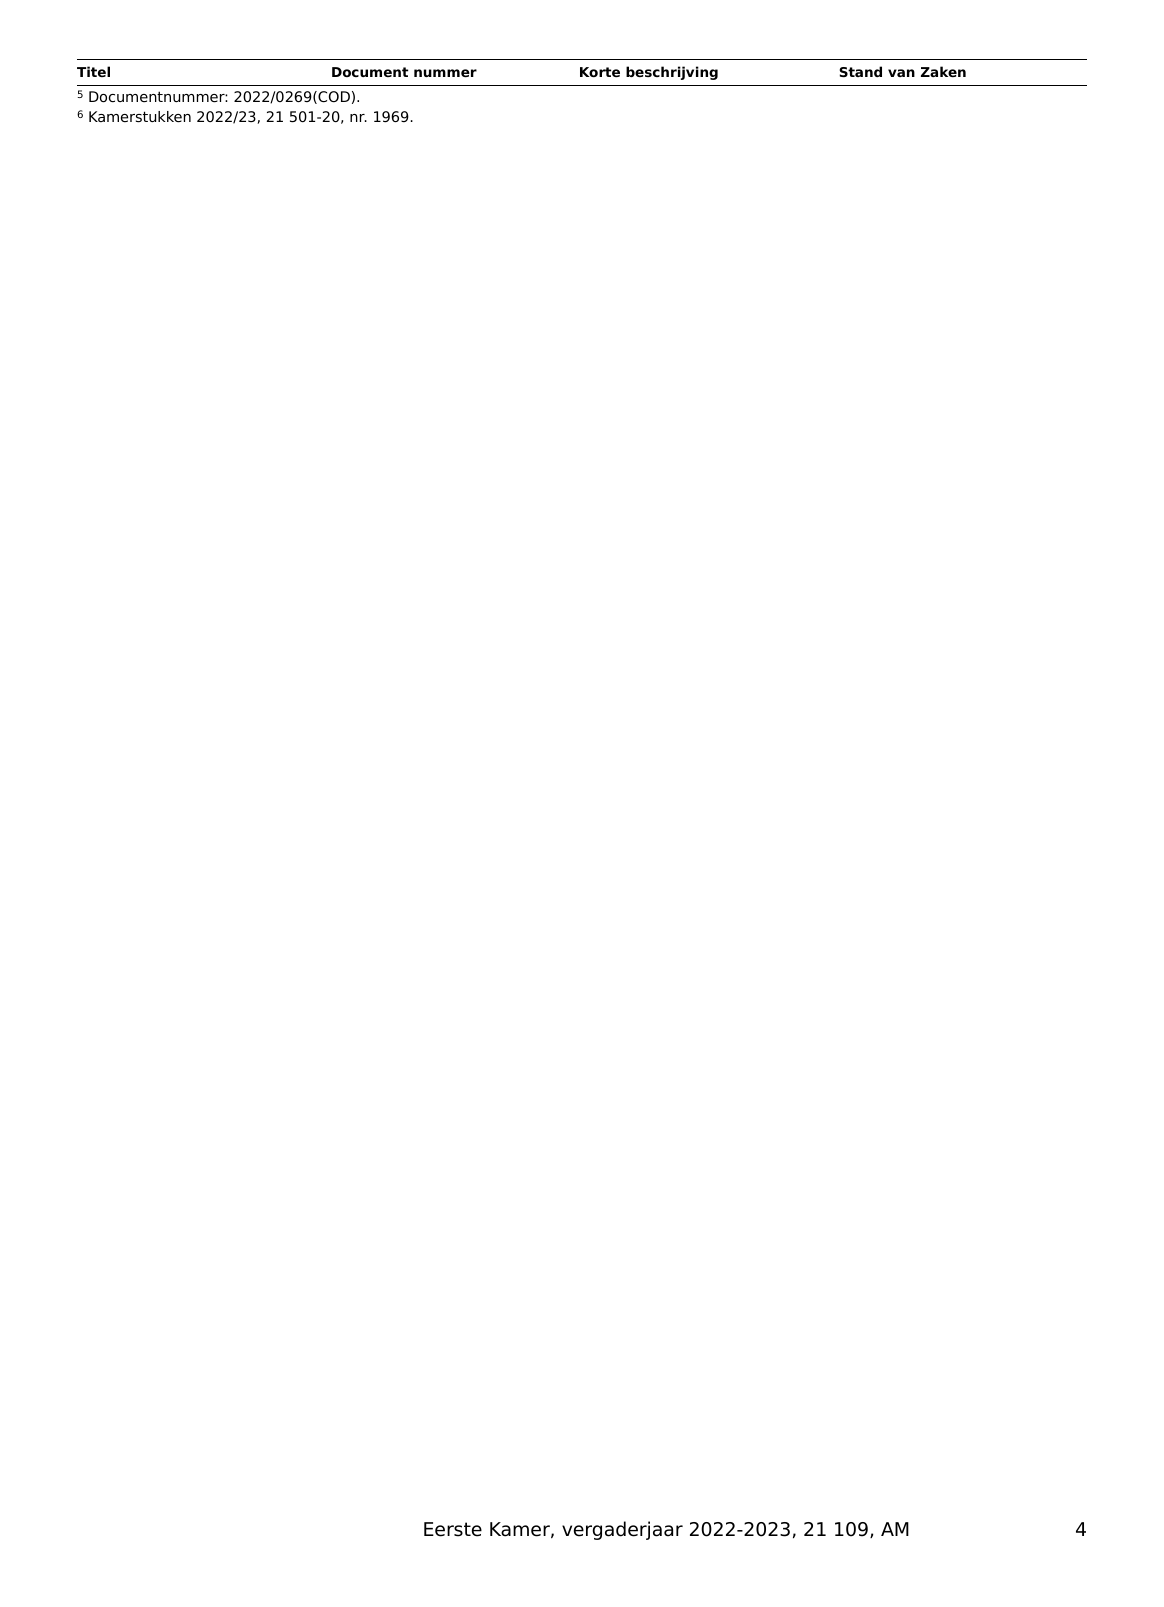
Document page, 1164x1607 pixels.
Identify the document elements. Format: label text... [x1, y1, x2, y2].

table_header Titel [77, 60, 325, 85]
table_header Stand van Zaken [833, 60, 1087, 85]
table_header Document nummer [325, 60, 573, 85]
table_header Korte beschrijving [573, 60, 833, 85]
table_cell 5 Documentnummer: 2022/0269(COD). 6 Kamerstukken 2022/23, 21 501-20, nr. 1969. [77, 86, 1087, 126]
